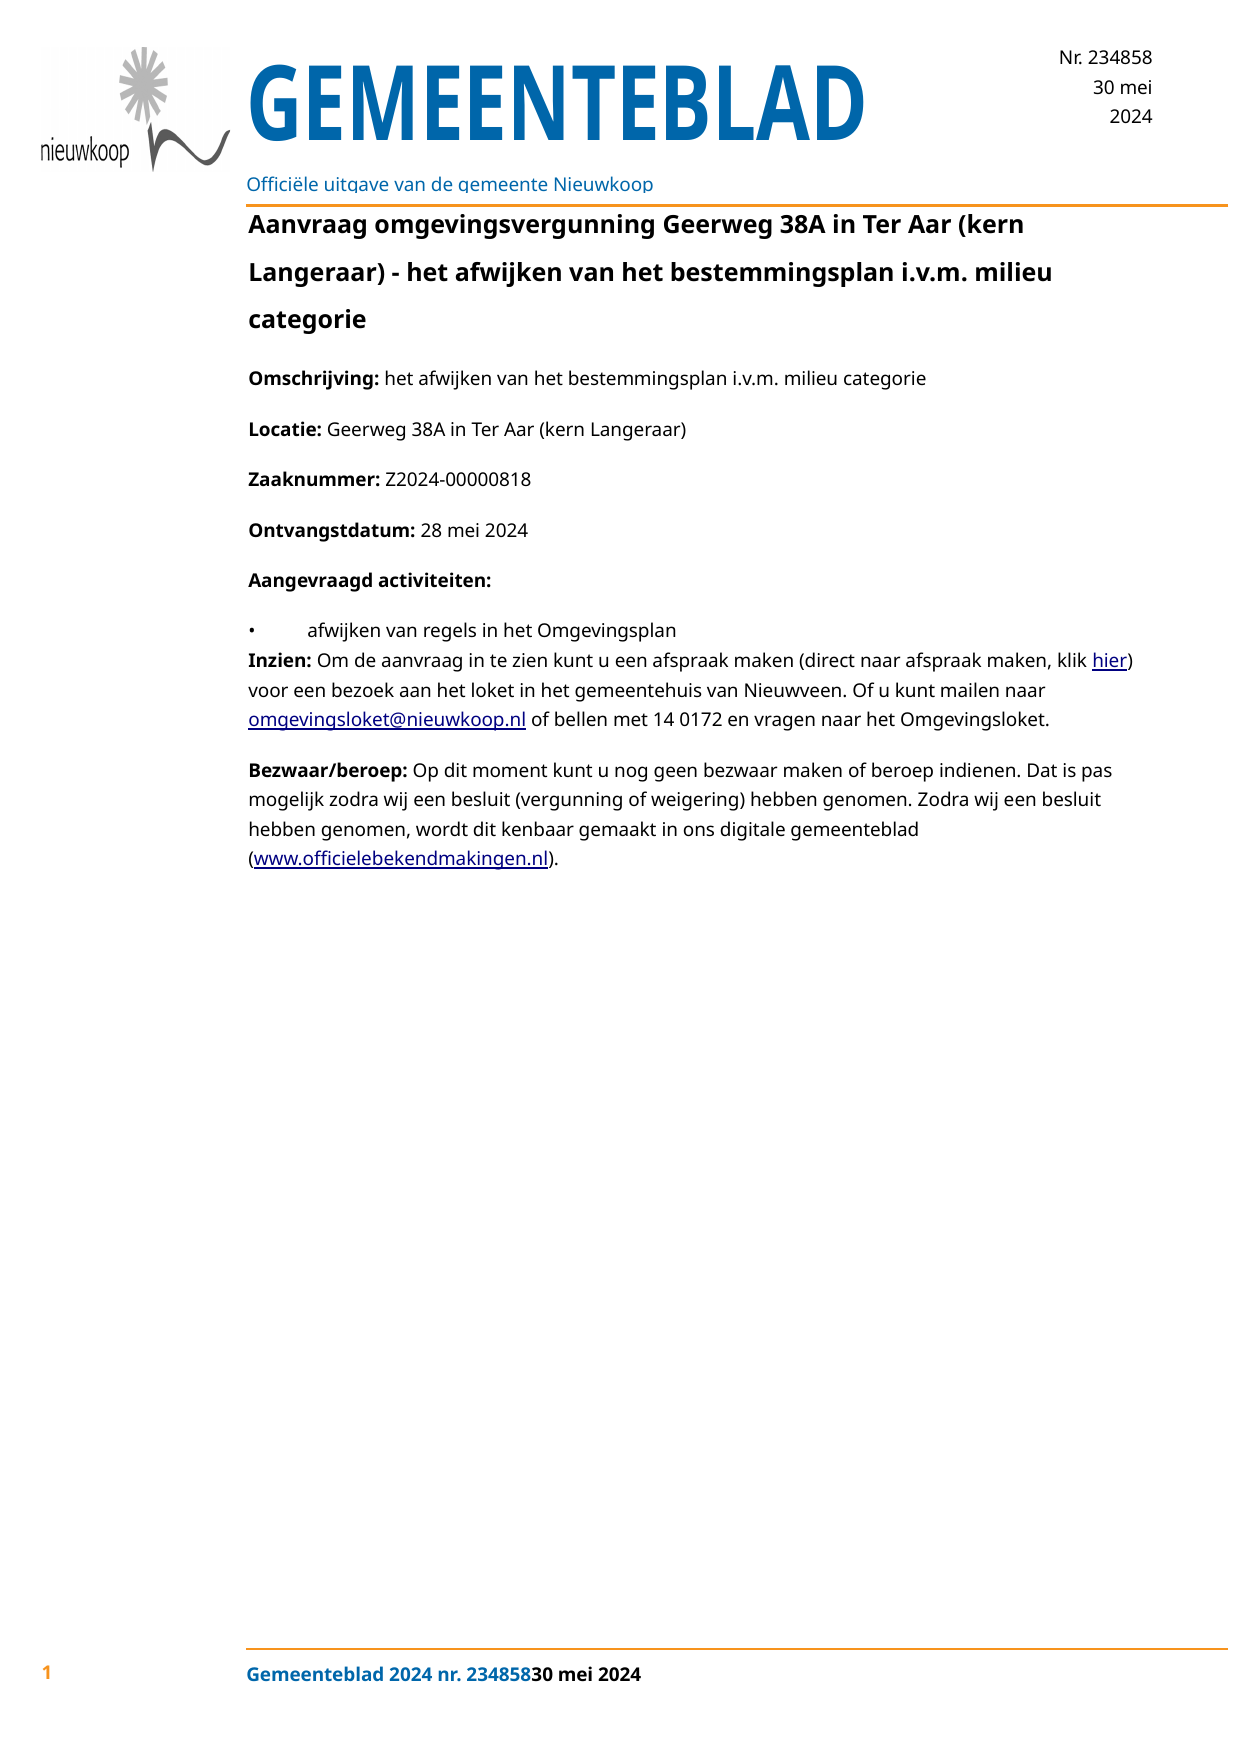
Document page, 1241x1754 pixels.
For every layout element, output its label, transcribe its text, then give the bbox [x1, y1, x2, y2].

text Aangevraagd activiteiten: [248, 567, 1152, 593]
text Omschrijving: het afwijken van het bestemmingsplan i.v.m. milieu categorie [248, 366, 1152, 391]
text Inzien: Om de aanvraag in te zien kunt u een afspraak maken (direct naar afspraak maken, klik hier) voor een bezoek aan het loket in het gemeentehuis van Nieuwveen. Of u kunt mailen naar omgevingsloket@nieuwkoop.nl of bellen met 14 0172 en vragen naar het Omgevingsloket. [248, 647, 1152, 732]
list afwijken van regels in het Omgevingsplan [248, 618, 1152, 643]
picture [41, 47, 231, 172]
text Aanvraag omgevingsvergunning Geerweg 38A in Ter Aar (kern Langeraar) - het afwijken van het bestemmingsplan i.v.m. milieu categorie [248, 207, 1152, 336]
text Bezwaar/beroep: Op dit moment kunt u nog geen bezwaar maken of beroep indienen. Dat is pas mogelijk zodra wij een besluit (vergunning of weigering) hebben genomen. Zodra wij een besluit hebben genomen, wordt dit kenbaar gemaakt in ons digitale gemeenteblad (www.officielebekendmakingen.nl). [248, 757, 1152, 871]
text Zaaknummer: Z2024-00000818 [248, 466, 1152, 492]
text Locatie: Geerweg 38A in Ter Aar (kern Langeraar) [248, 416, 1152, 442]
text Ontvangstdatum: 28 mei 2024 [248, 517, 1152, 542]
